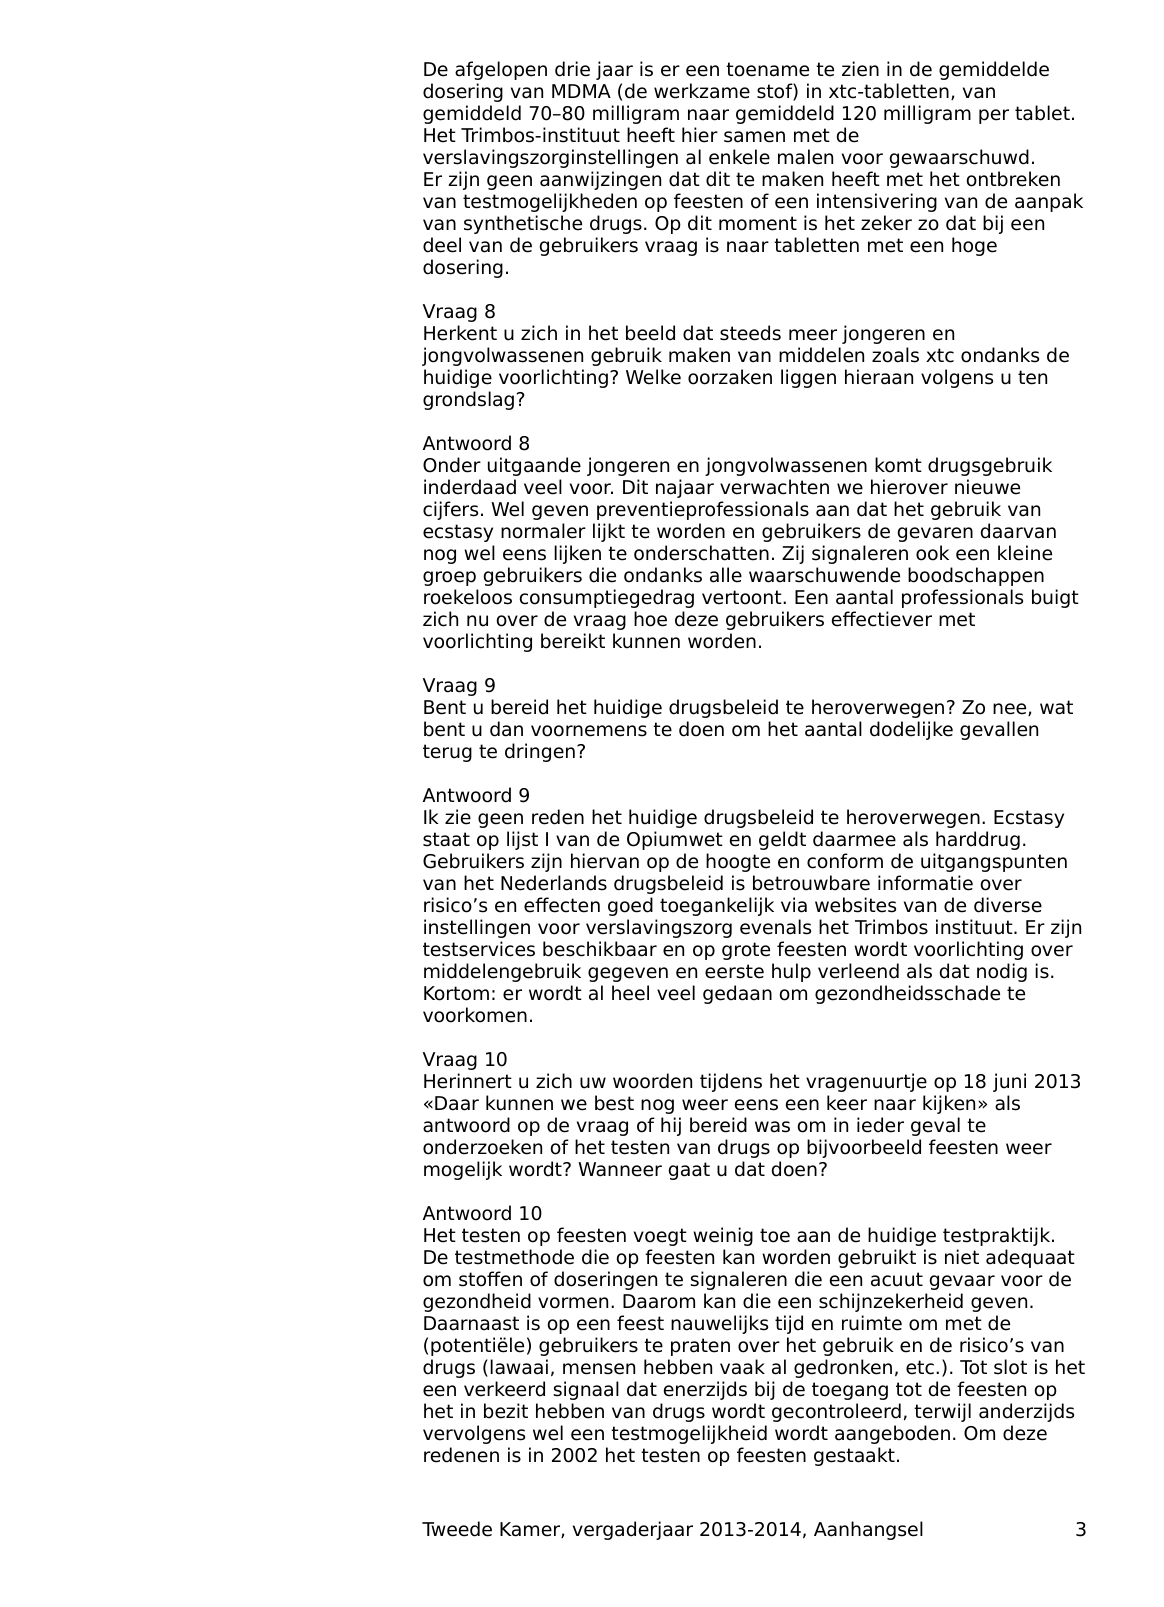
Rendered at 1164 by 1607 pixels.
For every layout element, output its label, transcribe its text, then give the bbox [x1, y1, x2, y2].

text De afgelopen drie jaar is er een toename te zien in de gemiddelde dosering van MDMA (de werkzame stof) in xtc-tabletten, van gemiddeld 70–80 milligram naar gemiddeld 120 milligram per tablet. Het Trimbos-instituut heeft hier samen met de verslavingszorginstellingen al enkele malen voor gewaarschuwd. [422, 59, 1087, 169]
text Antwoord 9 [422, 785, 1087, 807]
text Ik zie geen reden het huidige drugsbeleid te heroverwegen. Ecstasy staat op lijst I van de Opiumwet en geldt daarmee als harddrug. Gebruikers zijn hiervan op de hoogte en conform de uitgangspunten van het Nederlands drugsbeleid is betrouwbare informatie over risico’s en effecten goed toegankelijk via websites van de diverse instellingen voor verslavingszorg evenals het Trimbos instituut. Er zijn testservices beschikbaar en op grote feesten wordt voorlichting over middelengebruik gegeven en eerste hulp verleend als dat nodig is. Kortom: er wordt al heel veel gedaan om gezondheidsschade te voorkomen. [422, 807, 1087, 1027]
text Er zijn geen aanwijzingen dat dit te maken heeft met het ontbreken van testmogelijkheden op feesten of een intensivering van de aanpak van synthetische drugs. Op dit moment is het zeker zo dat bij een deel van de gebruikers vraag is naar tabletten met een hoge dosering. [422, 169, 1087, 279]
text Herkent u zich in het beeld dat steeds meer jongeren en jongvolwassenen gebruik maken van middelen zoals xtc ondanks de huidige voorlichting? Welke oorzaken liggen hieraan volgens u ten grondslag? [422, 323, 1087, 411]
text Antwoord 8 [422, 433, 1087, 455]
text Vraag 8 [422, 301, 1087, 323]
text Antwoord 10 [422, 1203, 1087, 1225]
text Onder uitgaande jongeren en jongvolwassenen komt drugsgebruik inderdaad veel voor. Dit najaar verwachten we hierover nieuwe cijfers. Wel geven preventieprofessionals aan dat het gebruik van ecstasy normaler lijkt te worden en gebruikers de gevaren daarvan nog wel eens lijken te onderschatten. Zij signaleren ook een kleine groep gebruikers die ondanks alle waarschuwende boodschappen roekeloos consumptiegedrag vertoont. Een aantal professionals buigt zich nu over de vraag hoe deze gebruikers effectiever met voorlichting bereikt kunnen worden. [422, 455, 1087, 653]
text Herinnert u zich uw woorden tijdens het vragenuurtje op 18 juni 2013 «Daar kunnen we best nog weer eens een keer naar kijken» als antwoord op de vraag of hij bereid was om in ieder geval te onderzoeken of het testen van drugs op bijvoorbeeld feesten weer mogelijk wordt? Wanneer gaat u dat doen? [422, 1071, 1087, 1181]
text Het testen op feesten voegt weinig toe aan de huidige testpraktijk. De testmethode die op feesten kan worden gebruikt is niet adequaat om stoffen of doseringen te signaleren die een acuut gevaar voor de gezondheid vormen. Daarom kan die een schijnzekerheid geven. Daarnaast is op een feest nauwelijks tijd en ruimte om met de (potentiële) gebruikers te praten over het gebruik en de risico’s van drugs (lawaai, mensen hebben vaak al gedronken, etc.). Tot slot is het een verkeerd signaal dat enerzijds bij de toegang tot de feesten op het in bezit hebben van drugs wordt gecontroleerd, terwijl anderzijds vervolgens wel een testmogelijkheid wordt aangeboden. Om deze redenen is in 2002 het testen op feesten gestaakt. [422, 1225, 1087, 1467]
text Vraag 10 [422, 1049, 1087, 1071]
text Vraag 9 [422, 675, 1087, 697]
text Bent u bereid het huidige drugsbeleid te heroverwegen? Zo nee, wat bent u dan voornemens te doen om het aantal dodelijke gevallen terug te dringen? [422, 697, 1087, 763]
